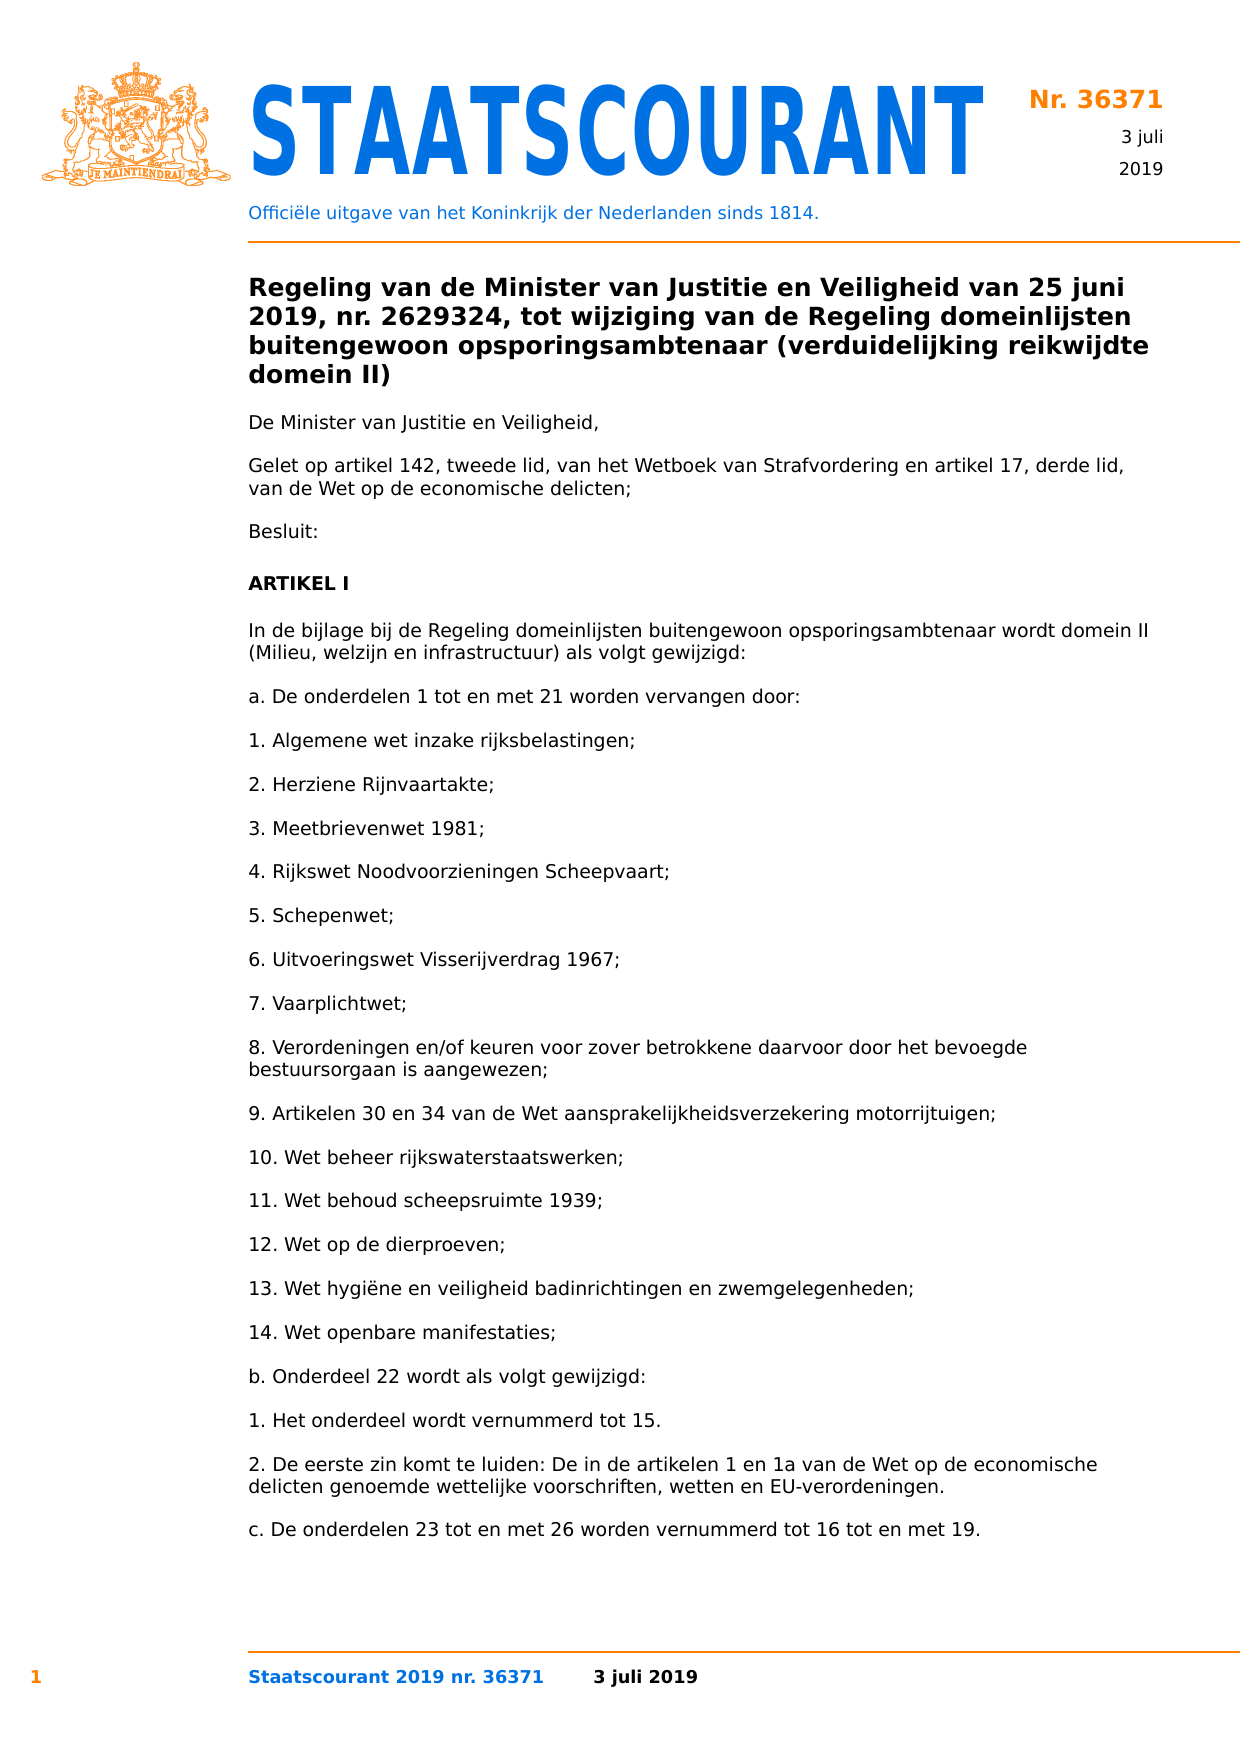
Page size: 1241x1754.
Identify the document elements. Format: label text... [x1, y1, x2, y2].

text Gelet op artikel 142, tweede lid, van het Wetboek van Strafvordering en artikel 17, derde lid, van de Wet op de economische delicten; [248, 455, 1163, 499]
table_cell 3 juli [998, 121, 1240, 153]
text 8. Verordeningen en/of keuren voor zover betrokkene daarvoor door het bevoegde bestuursorgaan is aangewezen; [248, 1037, 1163, 1081]
text 7. Vaarplichtwet; [248, 993, 1163, 1015]
text 4. Rijkswet Noodvoorzieningen Scheepvaart; [248, 861, 1163, 883]
text 13. Wet hygiëne en veiligheid badinrichtingen en zwemgelegenheden; [248, 1278, 1163, 1300]
table_header STAATSCOURANT [248, 62, 998, 203]
text In de bijlage bij de Regeling domeinlijsten buitengewoon opsporingsambtenaar wordt domein II (Milieu, welzijn en infrastructuur) als volgt gewijzigd: [248, 620, 1163, 664]
table_cell Officiële uitgave van het Koninkrijk der Nederlanden sinds 1814. [248, 203, 1240, 241]
text 14. Wet openbare manifestaties; [248, 1322, 1163, 1344]
table_cell 2019 [998, 153, 1240, 203]
table_header [25, 62, 248, 241]
text 10. Wet beheer rijkswaterstaatswerken; [248, 1147, 1163, 1168]
text 3. Meetbrievenwet 1981; [248, 818, 1163, 839]
text Besluit: [248, 521, 1163, 543]
text 2. De eerste zin komt te luiden: De in de artikelen 1 en 1a van de Wet op de economische delicten genoemde wettelijke voorschriften, wetten en EU-verordeningen. [248, 1453, 1163, 1497]
table_header Nr. 36371 [998, 62, 1240, 121]
text 11. Wet behoud scheepsruimte 1939; [248, 1190, 1163, 1212]
text 5. Schepenwet; [248, 905, 1163, 927]
text 9. Artikelen 30 en 34 van de Wet aansprakelijkheidsverzekering motorrijtuigen; [248, 1103, 1163, 1125]
picture [41, 62, 231, 186]
subtitle Regeling van de Minister van Justitie en Veiligheid van 25 juni 2019, nr. 2629324, tot wijziging van de Regeling domeinlijsten buitengewoon opsporingsambtenaar (verduidelijking reikwijdte domein II) [248, 273, 1163, 390]
text 12. Wet op de dierproeven; [248, 1234, 1163, 1256]
text 6. Uitvoeringswet Visserijverdrag 1967; [248, 949, 1163, 971]
text De Minister van Justitie en Veiligheid, [248, 412, 1163, 433]
text b. Onderdeel 22 wordt als volgt gewijzigd: [248, 1366, 1163, 1388]
text a. De onderdelen 1 tot en met 21 worden vervangen door: [248, 686, 1163, 708]
text 1. Algemene wet inzake rijksbelastingen; [248, 730, 1163, 752]
text 2. Herziene Rijnvaartakte; [248, 774, 1163, 796]
text c. De onderdelen 23 tot en met 26 worden vernummerd tot 16 tot en met 19. [248, 1519, 1163, 1541]
text 1. Het onderdeel wordt vernummerd tot 15. [248, 1410, 1163, 1432]
subtitle ARTIKEL I [248, 573, 1163, 595]
